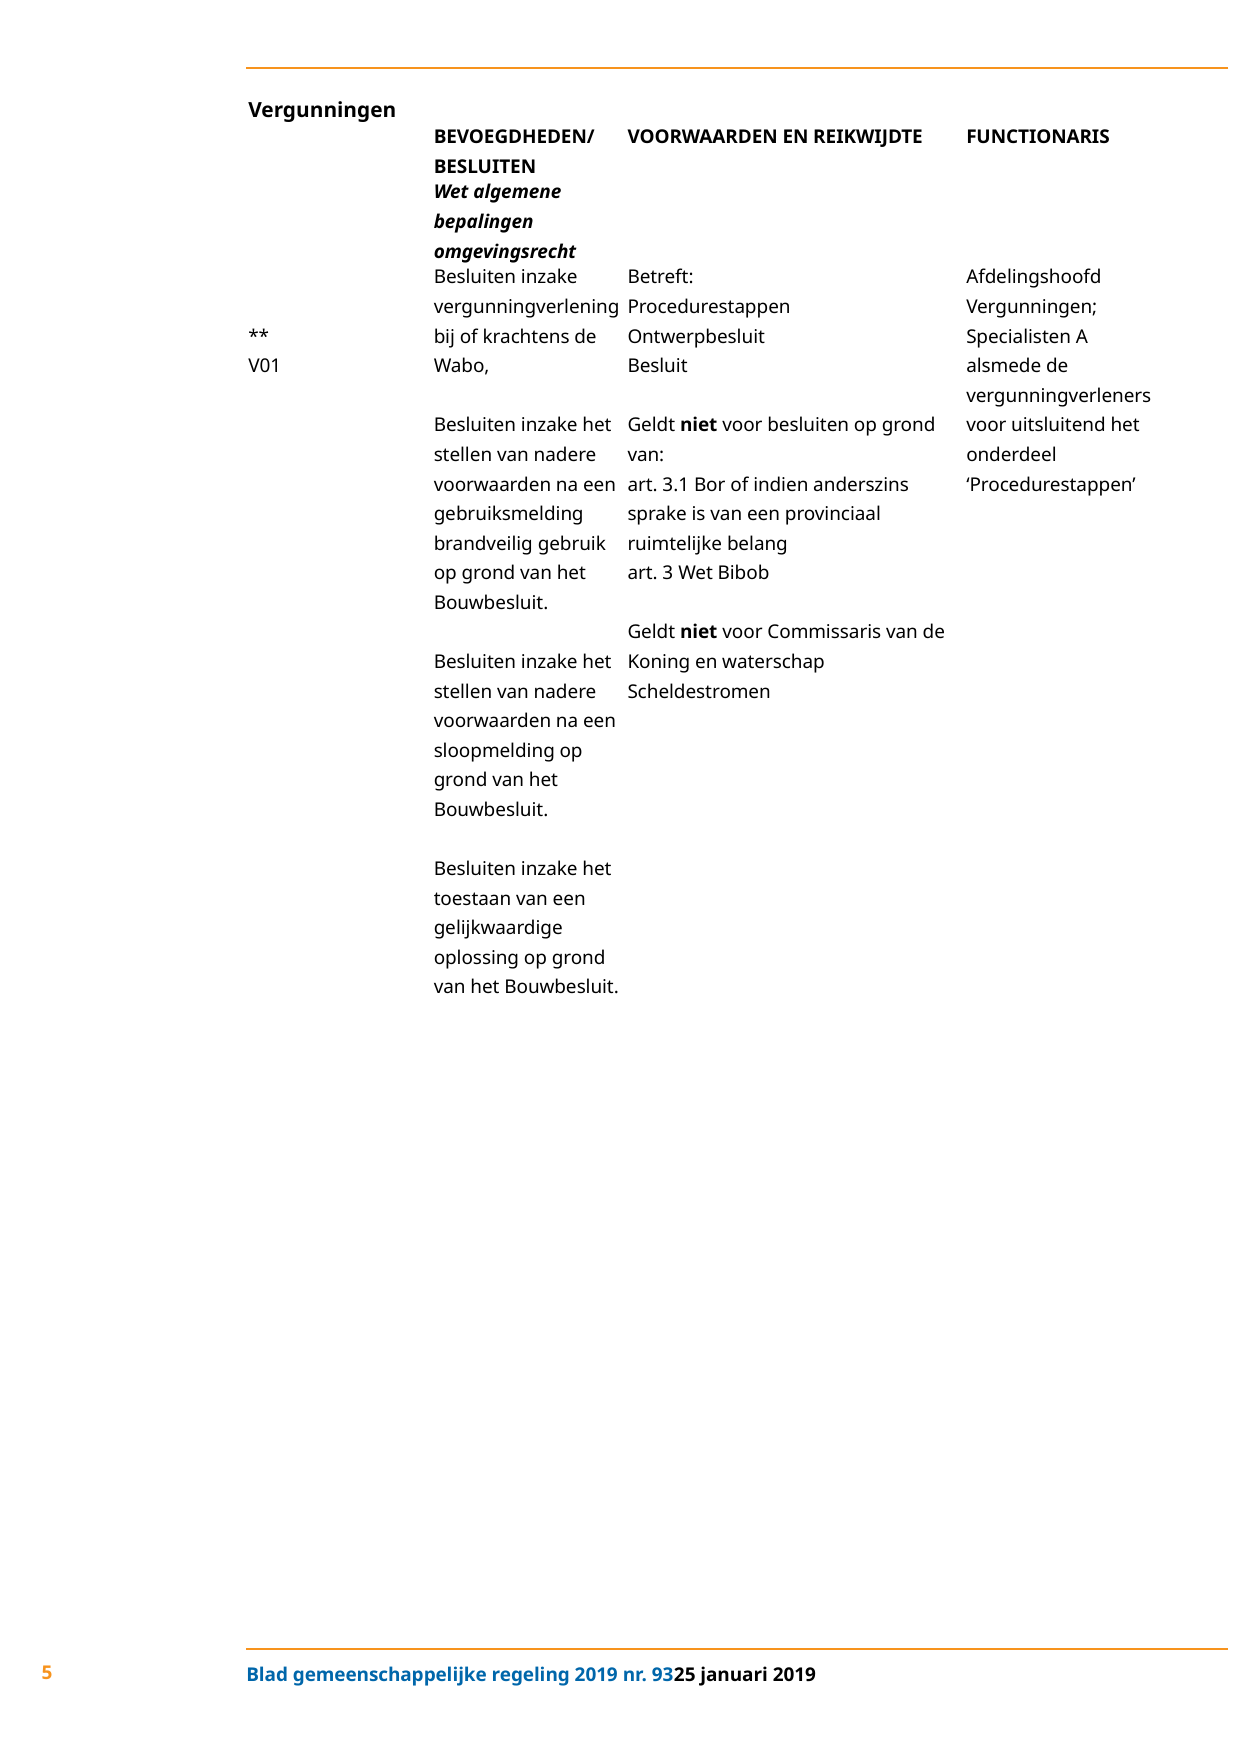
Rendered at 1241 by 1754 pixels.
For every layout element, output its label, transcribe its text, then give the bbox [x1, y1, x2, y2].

table_header FUNCTIONARIS [966, 124, 1152, 179]
table_cell Wet algemene bepalingen omgevingsrecht [434, 179, 627, 264]
table_header [248, 124, 433, 179]
table_header BEVOEGDHEDEN/BESLUITEN [434, 124, 627, 179]
table_cell Afdelingshoofd Vergunningen; Specialisten A alsmede de vergunningverleners voor uitsluitend het onderdeel ‘Procedurestappen’ [966, 264, 1152, 999]
table_cell ** V01 [248, 264, 433, 999]
table_cell [966, 179, 1152, 264]
picture [41, 47, 231, 172]
table_header VOORWAARDEN EN REIKWIJDTE [627, 124, 966, 179]
table_cell [627, 179, 966, 264]
text Vergunningen [248, 95, 1152, 123]
table_cell Betreft: Procedurestappen Ontwerpbesluit Besluit Geldt niet voor besluiten op grond van: art. 3.1 Bor of indien anderszins sprake is van een provinciaal ruimtelijke belang art. 3 Wet Bibob Geldt niet voor Commissaris van de Koning en waterschap Scheldestromen [627, 264, 966, 999]
table_cell Besluiten inzake vergunningverlening bij of krachtens de Wabo, Besluiten inzake het stellen van nadere voorwaarden na een gebruiksmelding brandveilig gebruik op grond van het Bouwbesluit. Besluiten inzake het stellen van nadere voorwaarden na een sloopmelding op grond van het Bouwbesluit. Besluiten inzake het toestaan van een gelijkwaardige oplossing op grond van het Bouwbesluit. [434, 264, 627, 999]
table_cell [248, 179, 433, 264]
